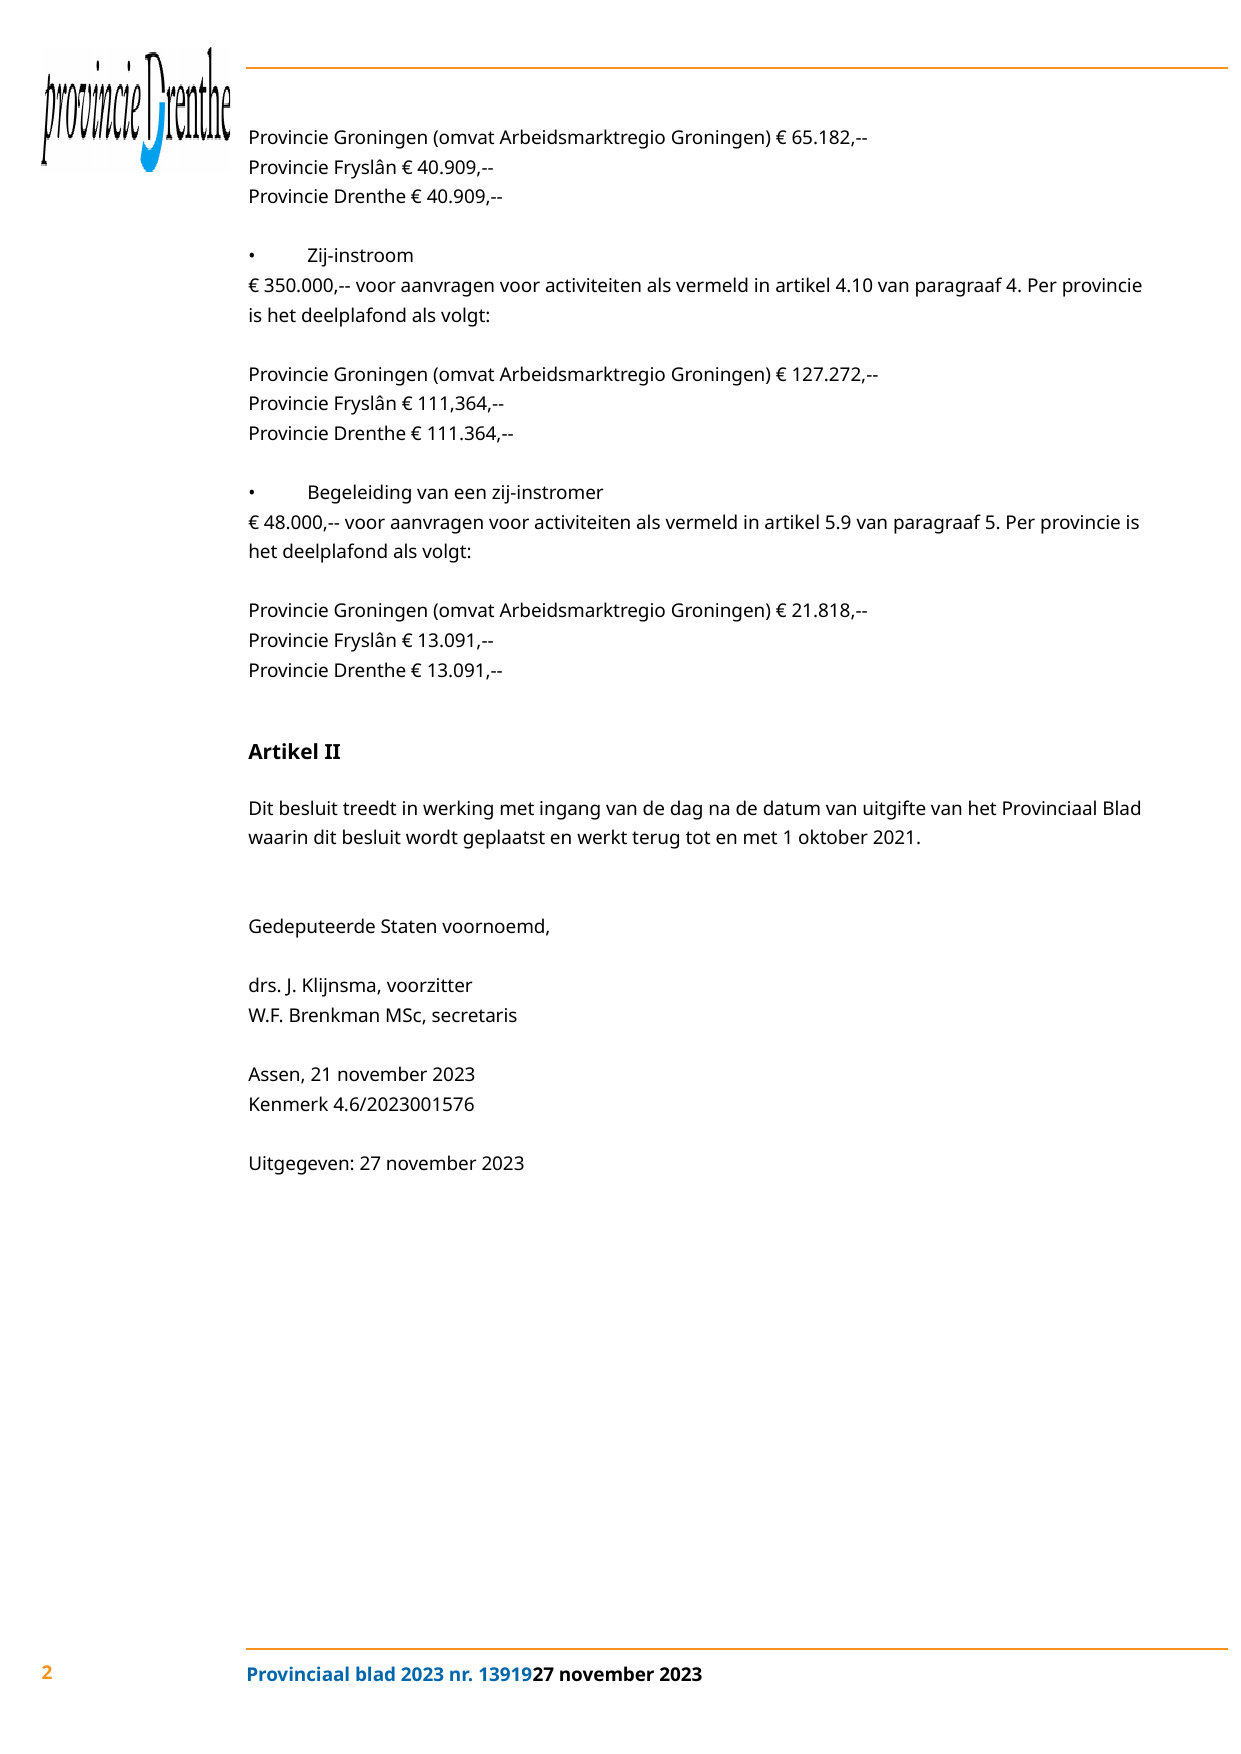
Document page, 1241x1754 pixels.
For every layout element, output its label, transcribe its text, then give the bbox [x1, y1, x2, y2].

text Artikel II [248, 737, 1152, 765]
text Uitgegeven: 27 november 2023 [248, 1150, 1152, 1176]
picture [41, 47, 231, 172]
text Provincie Drenthe € 13.091,-- [248, 657, 1152, 683]
text Assen, 21 november 2023 [248, 1061, 1152, 1087]
text Provincie Groningen (omvat Arbeidsmarktregio Groningen) € 65.182,-- [248, 124, 1152, 150]
list Zij-instroom [248, 243, 1152, 268]
text Dit besluit treedt in werking met ingang van de dag na de datum van uitgifte van het Provinciaal Blad waarin dit besluit wordt geplaatst en werkt terug tot en met 1 oktober 2021. [248, 795, 1152, 850]
text W.F. Brenkman MSc, secretaris [248, 1002, 1152, 1028]
text Gedeputeerde Staten voornoemd, [248, 913, 1152, 939]
text Provincie Groningen (omvat Arbeidsmarktregio Groningen) € 127.272,-- [248, 361, 1152, 387]
text Provincie Fryslân € 40.909,-- [248, 154, 1152, 180]
text Kenmerk 4.6/2023001576 [248, 1091, 1152, 1116]
text Provincie Drenthe € 111.364,-- [248, 420, 1152, 446]
text Provincie Fryslân € 13.091,-- [248, 627, 1152, 653]
text € 350.000,-- voor aanvragen voor activiteiten als vermeld in artikel 4.10 van paragraaf 4. Per provincie is het deelplafond als volgt: [248, 272, 1152, 328]
text Provincie Drenthe € 40.909,-- [248, 183, 1152, 209]
text Provincie Groningen (omvat Arbeidsmarktregio Groningen) € 21.818,-- [248, 598, 1152, 623]
text € 48.000,-- voor aanvragen voor activiteiten als vermeld in artikel 5.9 van paragraaf 5. Per provincie is het deelplafond als volgt: [248, 509, 1152, 564]
list Begeleiding van een zij-instromer [248, 479, 1152, 505]
text Provincie Fryslân € 111,364,-- [248, 391, 1152, 416]
text drs. J. Klijnsma, voorzitter [248, 972, 1152, 998]
